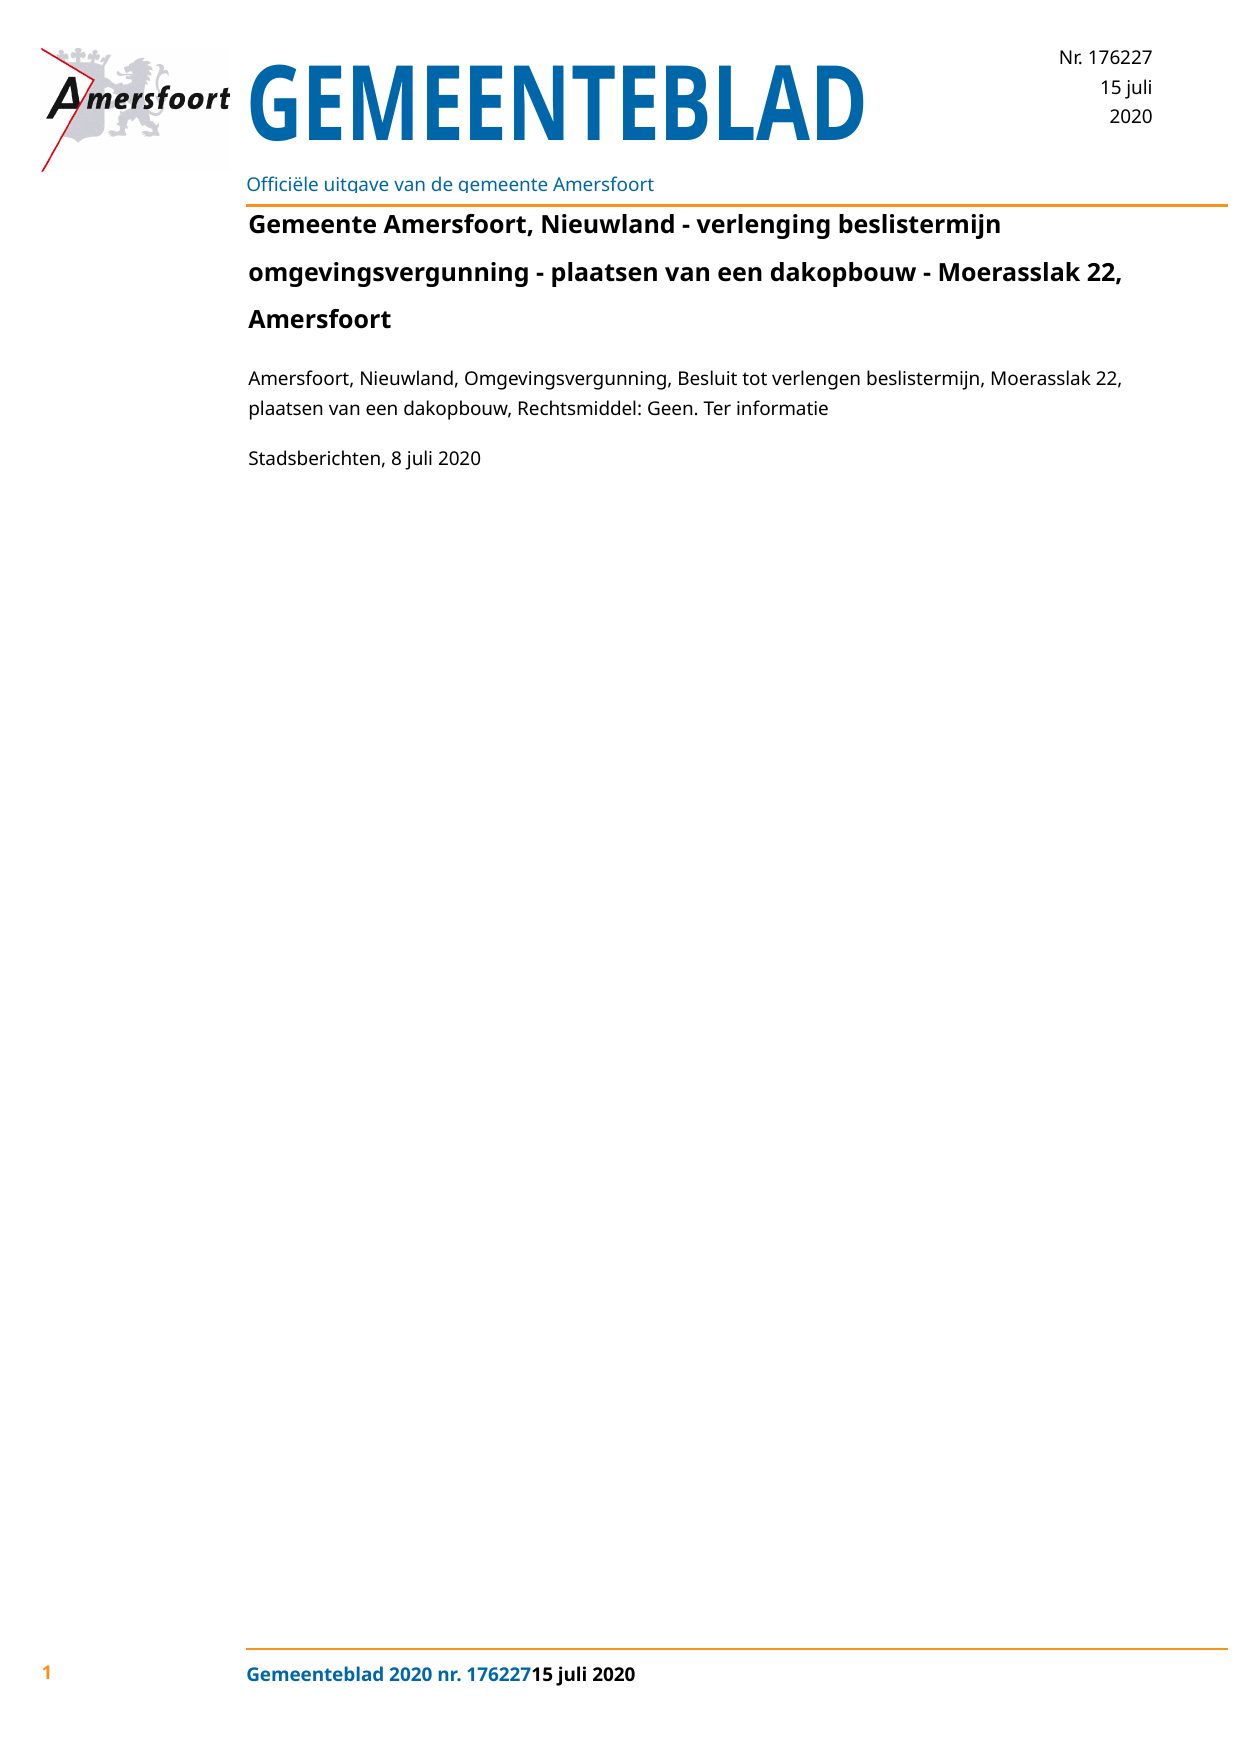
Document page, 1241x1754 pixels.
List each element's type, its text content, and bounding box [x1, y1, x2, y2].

picture [41, 47, 231, 172]
text Amersfoort, Nieuwland, Omgevingsvergunning, Besluit tot verlengen beslistermijn, Moerasslak 22, plaatsen van een dakopbouw, Rechtsmiddel: Geen. Ter informatie [248, 366, 1152, 421]
text Gemeente Amersfoort, Nieuwland - verlenging beslistermijn omgevingsvergunning - plaatsen van een dakopbouw - Moerasslak 22, Amersfoort [248, 207, 1152, 336]
text Stadsberichten, 8 juli 2020 [248, 446, 1152, 471]
